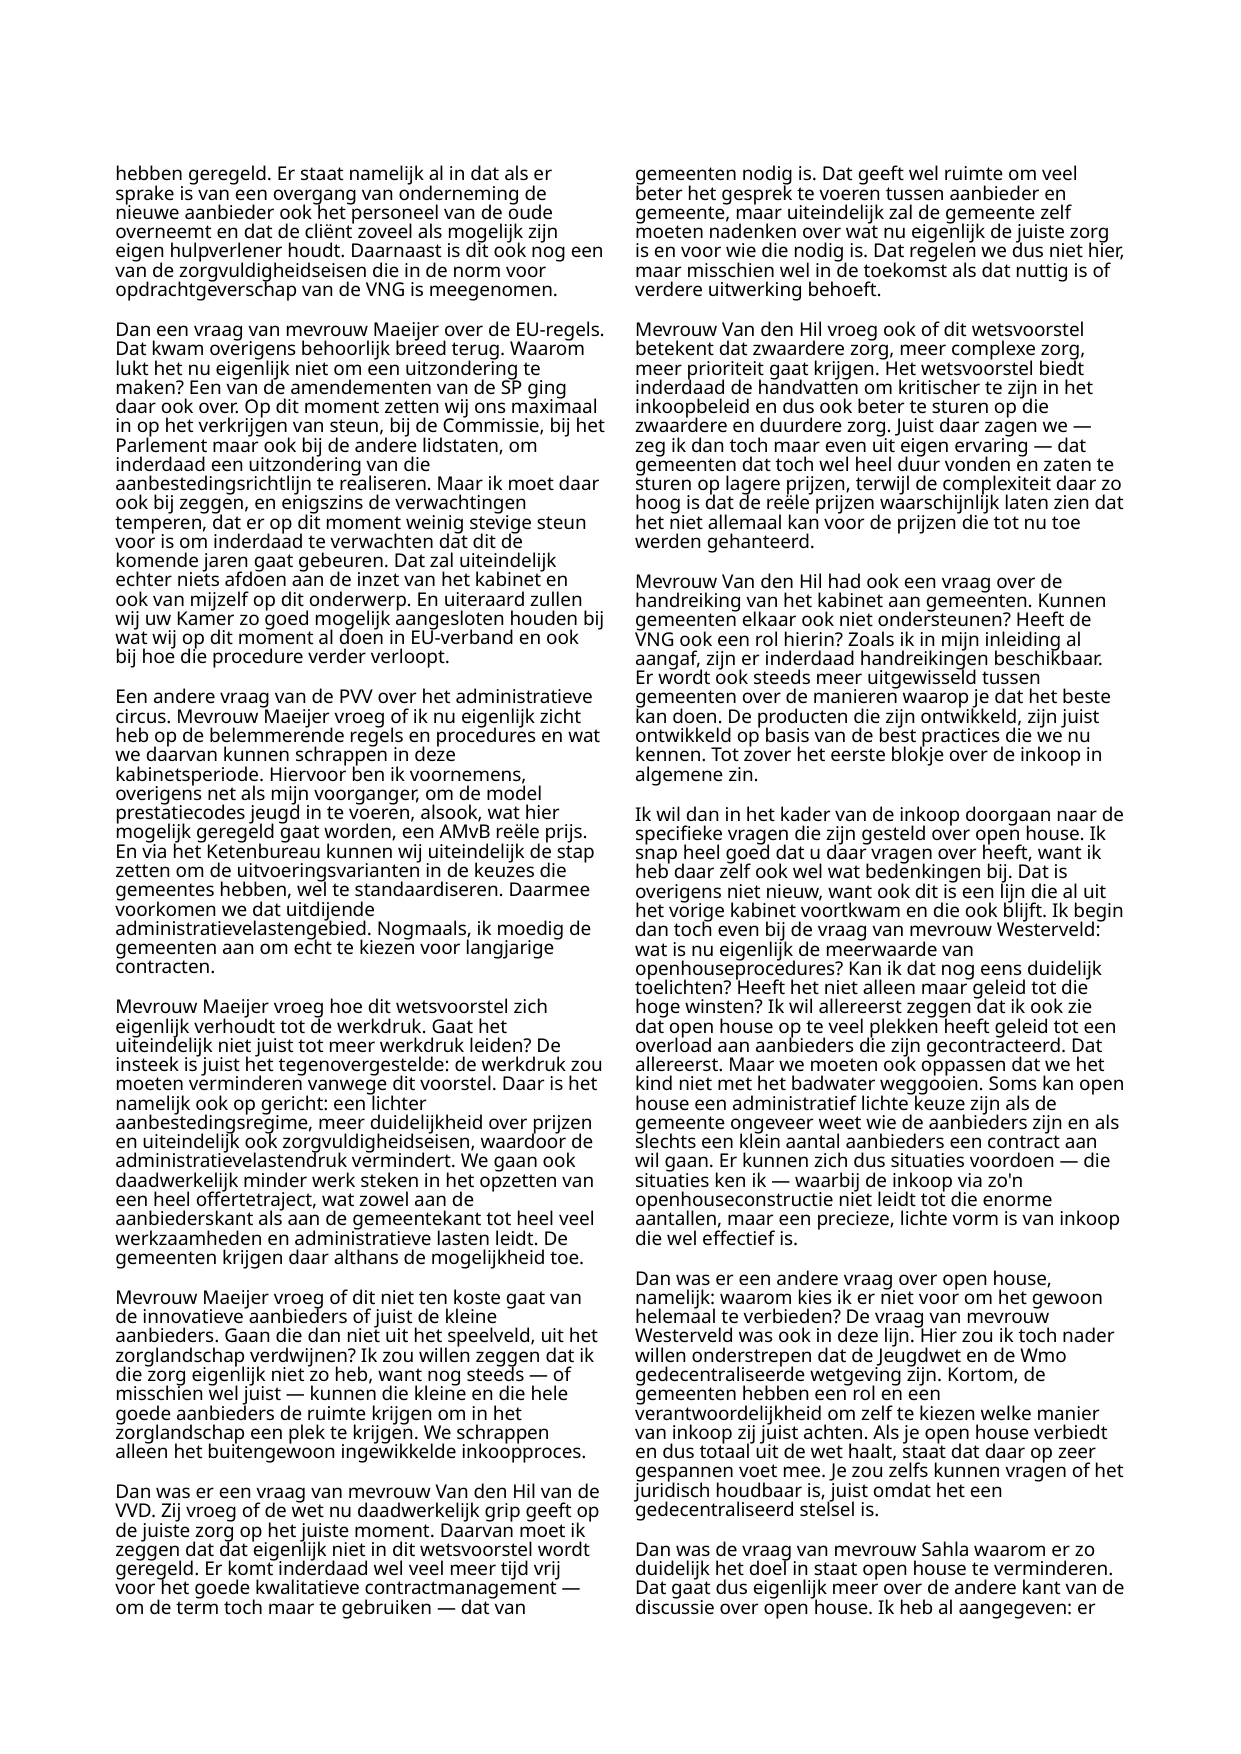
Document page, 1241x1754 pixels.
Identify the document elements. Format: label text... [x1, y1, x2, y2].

text gemeenten nodig is. Dat geeft wel ruimte om veel beter het gesprek te voeren tussen aanbieder en gemeente, maar uiteindelijk zal de gemeente zelf moeten nadenken over wat nu eigenlijk de juiste zorg is en voor wie die nodig is. Dat regelen we dus niet hier, maar misschien wel in de toekomst als dat nuttig is of verdere uitwerking behoeft. [635, 165, 1125, 300]
text Dan een vraag van mevrouw Maeijer over de EU-regels. Dat kwam overigens behoorlijk breed terug. Waarom lukt het nu eigenlijk niet om een uitzondering te maken? Een van de amendementen van de SP ging daar ook over. Op dit moment zetten wij ons maximaal in op het verkrijgen van steun, bij de Commissie, bij het Parlement maar ook bij de andere lidstaten, om inderdaad een uitzondering van die aanbestedingsrichtlijn te realiseren. Maar ik moet daar ook bij zeggen, en enigszins de verwachtingen temperen, dat er op dit moment weinig stevige steun voor is om inderdaad te verwachten dat dit de komende jaren gaat gebeuren. Dat zal uiteindelijk echter niets afdoen aan de inzet van het kabinet en ook van mijzelf op dit onderwerp. En uiteraard zullen wij uw Kamer zo goed mogelijk aangesloten houden bij wat wij op dit moment al doen in EU-verband en ook bij hoe die procedure verder verloopt. [115, 321, 605, 668]
text Dan was er een vraag van mevrouw Van den Hil van de VVD. Zij vroeg of de wet nu daadwerkelijk grip geeft op de juiste zorg op het juiste moment. Daarvan moet ik zeggen dat dat eigenlijk niet in dit wetsvoorstel wordt geregeld. Er komt inderdaad wel veel meer tijd vrij voor het goede kwalitatieve contractmanagement — om de term toch maar te gebruiken — dat van [115, 1483, 605, 1618]
text Een andere vraag van de PVV over het administratieve circus. Mevrouw Maeijer vroeg of ik nu eigenlijk zicht heb op de belemmerende regels en procedures en wat we daarvan kunnen schrappen in deze kabinetsperiode. Hiervoor ben ik voornemens, overigens net als mijn voorganger, om de model prestatiecodes jeugd in te voeren, alsook, wat hier mogelijk geregeld gaat worden, een AMvB reële prijs. En via het Ketenbureau kunnen wij uiteindelijk de stap zetten om de uitvoeringsvarianten in de keuzes die gemeentes hebben, wel te standaardiseren. Daarmee voorkomen we dat uitdijende administratievelastengebied. Nogmaals, ik moedig de gemeenten aan om echt te kiezen voor langjarige contracten. [115, 688, 605, 978]
text Dan was er een andere vraag over open house, namelijk: waarom kies ik er niet voor om het gewoon helemaal te verbieden? De vraag van mevrouw Westerveld was ook in deze lijn. Hier zou ik toch nader willen onderstrepen dat de Jeugdwet en de Wmo gedecentraliseerde wetgeving zijn. Kortom, de gemeenten hebben een rol en een verantwoordelijkheid om zelf te kiezen welke manier van inkoop zij juist achten. Als je open house verbiedt en dus totaal uit de wet haalt, staat dat daar op zeer gespannen voet mee. Je zou zelfs kunnen vragen of het juridisch houdbaar is, juist omdat het een gedecentraliseerd stelsel is. [635, 1269, 1125, 1520]
text Ik wil dan in het kader van de inkoop doorgaan naar de specifieke vragen die zijn gesteld over open house. Ik snap heel goed dat u daar vragen over heeft, want ik heb daar zelf ook wel wat bedenkingen bij. Dat is overigens niet nieuw, want ook dit is een lijn die al uit het vorige kabinet voortkwam en die ook blijft. Ik begin dan toch even bij de vraag van mevrouw Westerveld: wat is nu eigenlijk de meerwaarde van openhouseprocedures? Kan ik dat nog eens duidelijk toelichten? Heeft het niet alleen maar geleid tot die hoge winsten? Ik wil allereerst zeggen dat ik ook zie dat open house op te veel plekken heeft geleid tot een overload aan aanbieders die zijn gecontracteerd. Dat allereerst. Maar we moeten ook oppassen dat we het kind niet met het badwater weggooien. Soms kan open house een administratief lichte keuze zijn als de gemeente ongeveer weet wie de aanbieders zijn en als slechts een klein aantal aanbieders een contract aan wil gaan. Er kunnen zich dus situaties voordoen — die situaties ken ik — waarbij de inkoop via zo'n openhouseconstructie niet leidt tot die enorme aantallen, maar een precieze, lichte vorm is van inkoop die wel effectief is. [635, 806, 1125, 1249]
text hebben geregeld. Er staat namelijk al in dat als er sprake is van een overgang van onderneming de nieuwe aanbieder ook het personeel van de oude overneemt en dat de cliënt zoveel als mogelijk zijn eigen hulpverlener houdt. Daarnaast is dit ook nog een van de zorgvuldigheidseisen die in de norm voor opdrachtgeverschap van de VNG is meegenomen. [115, 165, 605, 300]
text Mevrouw Maeijer vroeg hoe dit wetsvoorstel zich eigenlijk verhoudt tot de werkdruk. Gaat het uiteindelijk niet juist tot meer werkdruk leiden? De insteek is juist het tegenovergestelde: de werkdruk zou moeten verminderen vanwege dit voorstel. Daar is het namelijk ook op gericht: een lichter aanbestedingsregime, meer duidelijkheid over prijzen en uiteindelijk ook zorgvuldigheidseisen, waardoor de administratievelastendruk vermindert. We gaan ook daadwerkelijk minder werk steken in het opzetten van een heel offertetraject, wat zowel aan de aanbiederskant als aan de gemeentekant tot heel veel werkzaamheden en administratieve lasten leidt. De gemeenten krijgen daar althans de mogelijkheid toe. [115, 998, 605, 1268]
text Mevrouw Van den Hil vroeg ook of dit wetsvoorstel betekent dat zwaardere zorg, meer complexe zorg, meer prioriteit gaat krijgen. Het wetsvoorstel biedt inderdaad de handvatten om kritischer te zijn in het inkoopbeleid en dus ook beter te sturen op die zwaardere en duurdere zorg. Juist daar zagen we — zeg ik dan toch maar even uit eigen ervaring — dat gemeenten dat toch wel heel duur vonden en zaten te sturen op lagere prijzen, terwijl de complexiteit daar zo hoog is dat de reële prijzen waarschijnlijk laten zien dat het niet allemaal kan voor de prijzen die tot nu toe werden gehanteerd. [635, 321, 1125, 552]
text Dan was de vraag van mevrouw Sahla waarom er zo duidelijk het doel in staat open house te verminderen. Dat gaat dus eigenlijk meer over de andere kant van de discussie over open house. Ik heb al aangegeven: er [635, 1541, 1125, 1618]
text Mevrouw Van den Hil had ook een vraag over de handreiking van het kabinet aan gemeenten. Kunnen gemeenten elkaar ook niet ondersteunen? Heeft de VNG ook een rol hierin? Zoals ik in mijn inleiding al aangaf, zijn er inderdaad handreikingen beschikbaar. Er wordt ook steeds meer uitgewisseld tussen gemeenten over de manieren waarop je dat het beste kan doen. De producten die zijn ontwikkeld, zijn juist ontwikkeld op basis van de best practices die we nu kennen. Tot zover het eerste blokje over de inkoop in algemene zin. [635, 573, 1125, 785]
text Mevrouw Maeijer vroeg of dit niet ten koste gaat van de innovatieve aanbieders of juist de kleine aanbieders. Gaan die dan niet uit het speelveld, uit het zorglandschap verdwijnen? Ik zou willen zeggen dat ik die zorg eigenlijk niet zo heb, want nog steeds — of misschien wel juist — kunnen die kleine en die hele goede aanbieders de ruimte krijgen om in het zorglandschap een plek te krijgen. We schrappen alleen het buitengewoon ingewikkelde inkoopproces. [115, 1289, 605, 1462]
